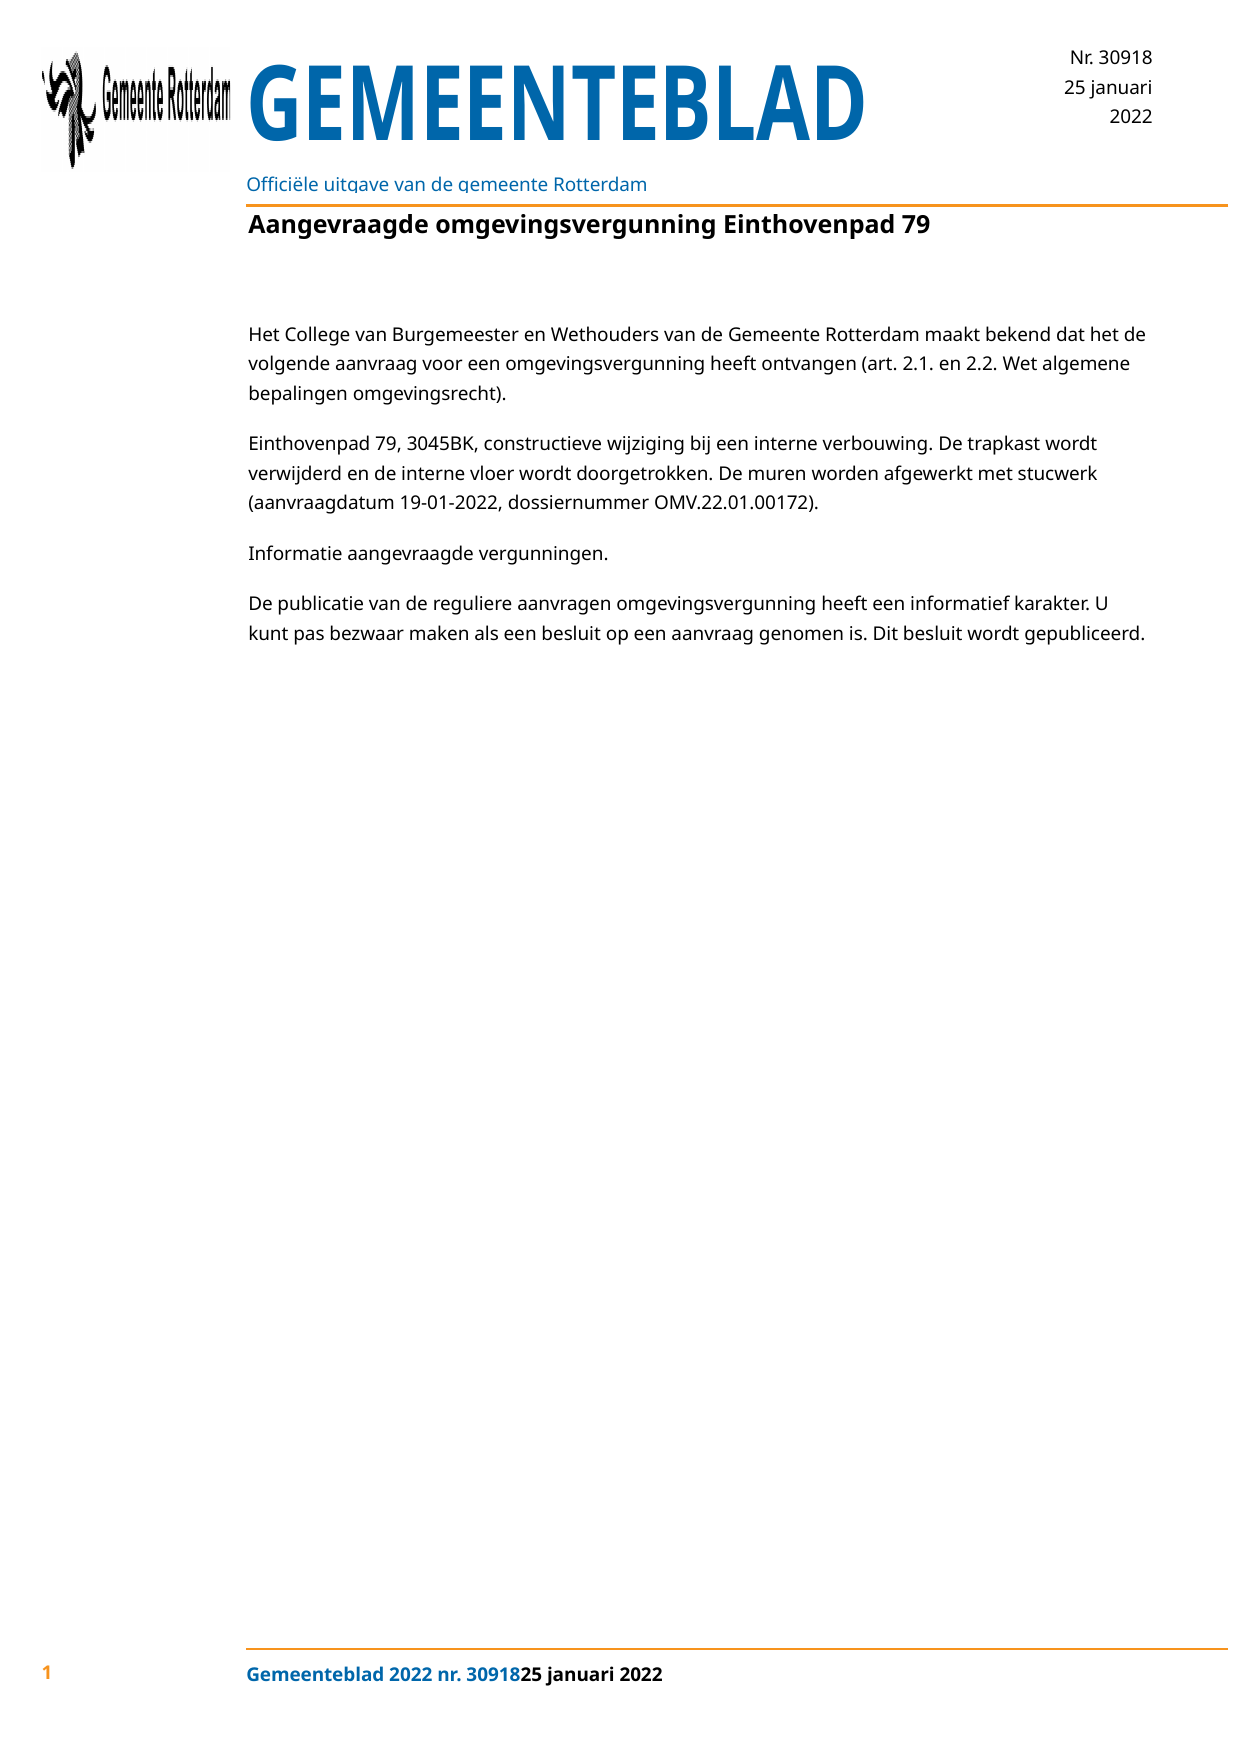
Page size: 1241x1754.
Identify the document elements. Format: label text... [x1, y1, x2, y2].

picture [41, 47, 231, 172]
text Einthovenpad 79, 3045BK, constructieve wijziging bij een interne verbouwing. De trapkast wordt verwijderd en de interne vloer wordt doorgetrokken. De muren worden afgewerkt met stucwerk (aanvraagdatum 19-01-2022, dossiernummer OMV.22.01.00172). [248, 430, 1152, 515]
text Informatie aangevraagde vergunningen. [248, 540, 1152, 566]
text De publicatie van de reguliere aanvragen omgevingsvergunning heeft een informatief karakter. U kunt pas bezwaar maken als een besluit op een aanvraag genomen is. Dit besluit wordt gepubliceerd. [248, 590, 1152, 646]
text Aangevraagde omgevingsvergunning Einthovenpad 79 [248, 207, 1152, 241]
text Het College van Burgemeester en Wethouders van de Gemeente Rotterdam maakt bekend dat het de volgende aanvraag voor een omgevingsvergunning heeft ontvangen (art. 2.1. en 2.2. Wet algemene bepalingen omgevingsrecht). [248, 321, 1152, 406]
